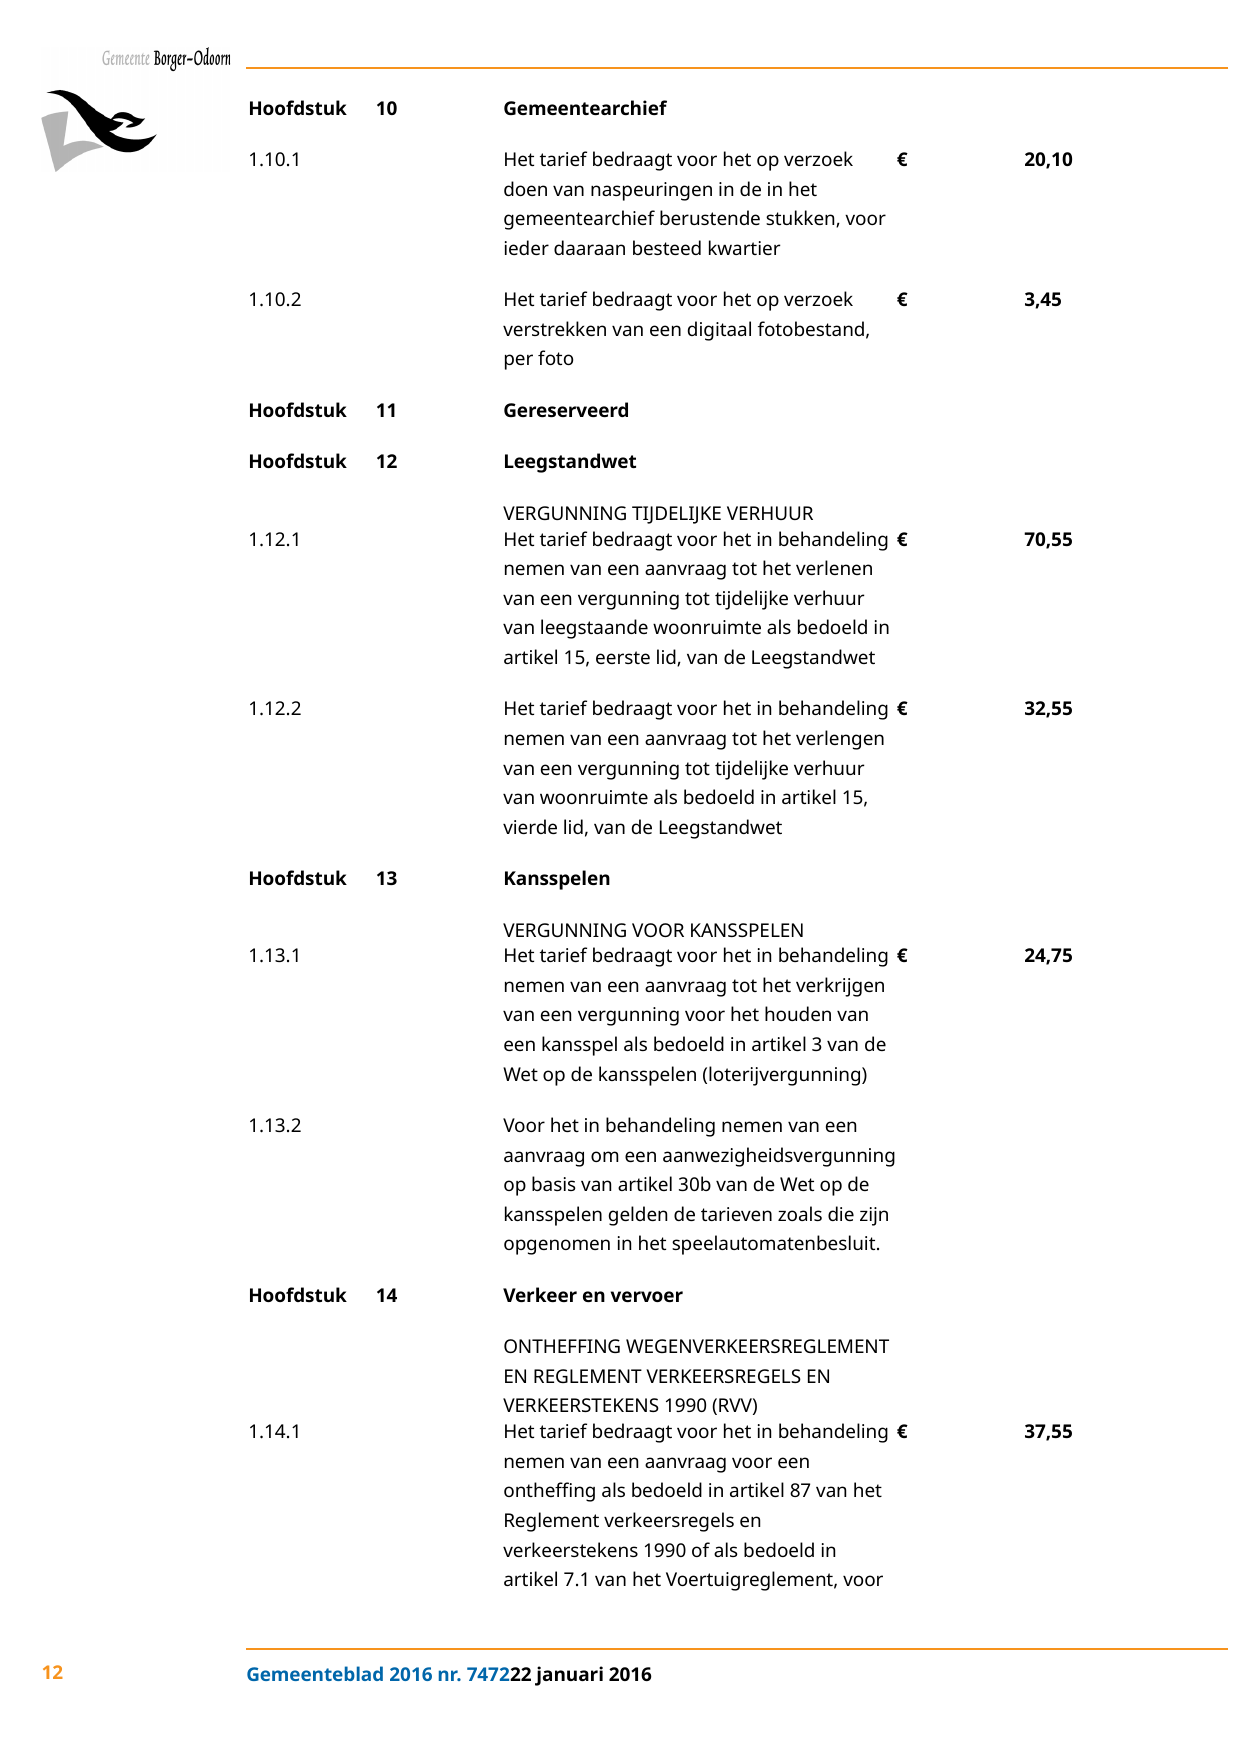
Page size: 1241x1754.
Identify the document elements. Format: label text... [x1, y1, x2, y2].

table_cell [248, 1256, 376, 1282]
table_cell Het tarief bedraagt voor het in behandeling nemen van een aanvraag tot het verkrijgen van een vergunning voor het houden van een kansspel als bedoeld in artikel 3 van de Wet op de kansspelen (loterijvergunning) [503, 943, 897, 1087]
table_cell 1.12.2 [248, 696, 376, 839]
table_cell [897, 423, 1024, 448]
table_cell [248, 670, 376, 696]
table_cell [897, 670, 1024, 696]
table_cell 11 [376, 397, 503, 423]
picture [41, 47, 231, 172]
table_cell [376, 1087, 503, 1112]
table_cell [248, 121, 376, 146]
table_cell [897, 121, 1024, 146]
table_cell [1024, 423, 1152, 448]
table_cell [503, 371, 897, 397]
table_cell [1024, 917, 1152, 942]
table_cell Kansspelen [503, 865, 897, 891]
table_cell 20,10 [1024, 146, 1152, 261]
table_cell 1.10.1 [248, 146, 376, 261]
table_cell 1.14.1 [248, 1419, 376, 1592]
table_cell [1024, 500, 1152, 526]
table_cell [376, 943, 503, 1087]
table_cell [1024, 1334, 1152, 1418]
table_cell Hoofdstuk [248, 1282, 376, 1308]
table_cell 37,55 [1024, 1419, 1152, 1592]
table_cell [897, 500, 1024, 526]
table_cell VERGUNNING VOOR KANSSPELEN [503, 917, 897, 942]
table_cell [376, 1112, 503, 1256]
table_cell € [897, 943, 1024, 1087]
table_cell [503, 840, 897, 865]
table_cell [248, 474, 376, 500]
table_cell Verkeer en vervoer [503, 1282, 897, 1308]
table_cell Leegstandwet [503, 449, 897, 474]
table_cell [248, 261, 376, 286]
table_cell [248, 371, 376, 397]
table_cell [376, 474, 503, 500]
table_cell [897, 865, 1024, 891]
table_cell € [897, 286, 1024, 371]
table_cell 1.13.1 [248, 943, 376, 1087]
table_cell 32,55 [1024, 696, 1152, 839]
table_cell [376, 423, 503, 448]
table_cell [376, 261, 503, 286]
table_cell [503, 423, 897, 448]
table_cell [897, 917, 1024, 942]
table_cell Het tarief bedraagt voor het in behandeling nemen van een aanvraag tot het verlenen van een vergunning tot tijdelijke verhuur van leegstaande woonruimte als bedoeld in artikel 15, eerste lid, van de Leegstandwet [503, 526, 897, 670]
table_cell Gemeentearchief [503, 95, 897, 121]
table_cell 3,45 [1024, 286, 1152, 371]
table_cell 70,55 [1024, 526, 1152, 670]
table_cell 13 [376, 865, 503, 891]
table_cell [248, 840, 376, 865]
table_cell [248, 1334, 376, 1418]
table_cell [1024, 121, 1152, 146]
table_cell [503, 474, 897, 500]
table_cell [376, 917, 503, 942]
table_cell 1.13.2 [248, 1112, 376, 1256]
table_cell [1024, 95, 1152, 121]
table_cell [897, 371, 1024, 397]
table_cell € [897, 146, 1024, 261]
table_cell [897, 261, 1024, 286]
table_cell [248, 500, 376, 526]
table_cell VERGUNNING TIJDELIJKE VERHUUR [503, 500, 897, 526]
table_cell [376, 670, 503, 696]
table_cell [1024, 1087, 1152, 1112]
table_cell [1024, 449, 1152, 474]
table_cell [897, 840, 1024, 865]
table_cell [248, 423, 376, 448]
table_cell [376, 1308, 503, 1333]
table_cell Gereserveerd [503, 397, 897, 423]
table_cell 10 [376, 95, 503, 121]
table_cell [376, 840, 503, 865]
table_cell [1024, 371, 1152, 397]
table_cell [897, 1087, 1024, 1112]
table_cell ONTHEFFING WEGENVERKEERSREGLEMENT EN REGLEMENT VERKEERSREGELS EN VERKEERSTEKENS 1990 (RVV) [503, 1334, 897, 1418]
table_cell [897, 1334, 1024, 1418]
table_cell € [897, 526, 1024, 670]
table_cell [376, 286, 503, 371]
table_cell € [897, 696, 1024, 839]
table_cell [376, 371, 503, 397]
table_cell [897, 95, 1024, 121]
table_cell [503, 1087, 897, 1112]
table_cell Hoofdstuk [248, 449, 376, 474]
table_cell [897, 449, 1024, 474]
table_cell [376, 526, 503, 670]
table_cell [376, 121, 503, 146]
table_cell [376, 891, 503, 917]
table_cell Hoofdstuk [248, 397, 376, 423]
table_cell [503, 261, 897, 286]
table_cell [1024, 891, 1152, 917]
table_cell 12 [376, 449, 503, 474]
table_cell [897, 1308, 1024, 1333]
table_cell [503, 891, 897, 917]
table_cell [376, 696, 503, 839]
table_cell [376, 1256, 503, 1282]
table_cell [1024, 261, 1152, 286]
table_cell [1024, 1308, 1152, 1333]
table_cell Voor het in behandeling nemen van een aanvraag om een aanwezigheidsvergunning op basis van artikel 30b van de Wet op de kansspelen gelden de tarieven zoals die zijn opgenomen in het speelautomatenbesluit. [503, 1112, 897, 1256]
table_cell [897, 1282, 1024, 1308]
table_cell [1024, 397, 1152, 423]
table_cell [1024, 474, 1152, 500]
table_cell [1024, 1112, 1152, 1256]
table_cell [897, 1256, 1024, 1282]
table_cell 14 [376, 1282, 503, 1308]
table_cell [1024, 1282, 1152, 1308]
table_cell Het tarief bedraagt voor het op verzoek doen van naspeuringen in de in het gemeentearchief berustende stukken, voor ieder daaraan besteed kwartier [503, 146, 897, 261]
table_cell [376, 1334, 503, 1418]
table_cell 24,75 [1024, 943, 1152, 1087]
table_cell Het tarief bedraagt voor het in behandeling nemen van een aanvraag tot het verlengen van een vergunning tot tijdelijke verhuur van woonruimte als bedoeld in artikel 15, vierde lid, van de Leegstandwet [503, 696, 897, 839]
table_cell [897, 891, 1024, 917]
table_cell 1.12.1 [248, 526, 376, 670]
table_cell [897, 397, 1024, 423]
table_cell [503, 670, 897, 696]
table_cell [1024, 840, 1152, 865]
table_cell [503, 121, 897, 146]
table_cell € [897, 1419, 1024, 1592]
table_cell [248, 891, 376, 917]
table_cell Hoofdstuk [248, 95, 376, 121]
table_cell [248, 1308, 376, 1333]
table_cell [503, 1308, 897, 1333]
table_cell 1.10.2 [248, 286, 376, 371]
table_cell Het tarief bedraagt voor het op verzoek verstrekken van een digitaal fotobestand, per foto [503, 286, 897, 371]
table_cell [897, 474, 1024, 500]
table_cell [1024, 670, 1152, 696]
table_cell [376, 1419, 503, 1592]
table_cell [503, 1256, 897, 1282]
table_cell [897, 1112, 1024, 1256]
table_cell [1024, 1256, 1152, 1282]
table_cell [248, 1087, 376, 1112]
table_cell [248, 917, 376, 942]
table_cell [376, 500, 503, 526]
table_cell [1024, 865, 1152, 891]
table_cell [376, 146, 503, 261]
table_cell Het tarief bedraagt voor het in behandeling nemen van een aanvraag voor een ontheffing als bedoeld in artikel 87 van het Reglement verkeersregels en verkeerstekens 1990 of als bedoeld in artikel 7.1 van het Voertuigreglement, voor [503, 1419, 897, 1592]
table_cell Hoofdstuk [248, 865, 376, 891]
